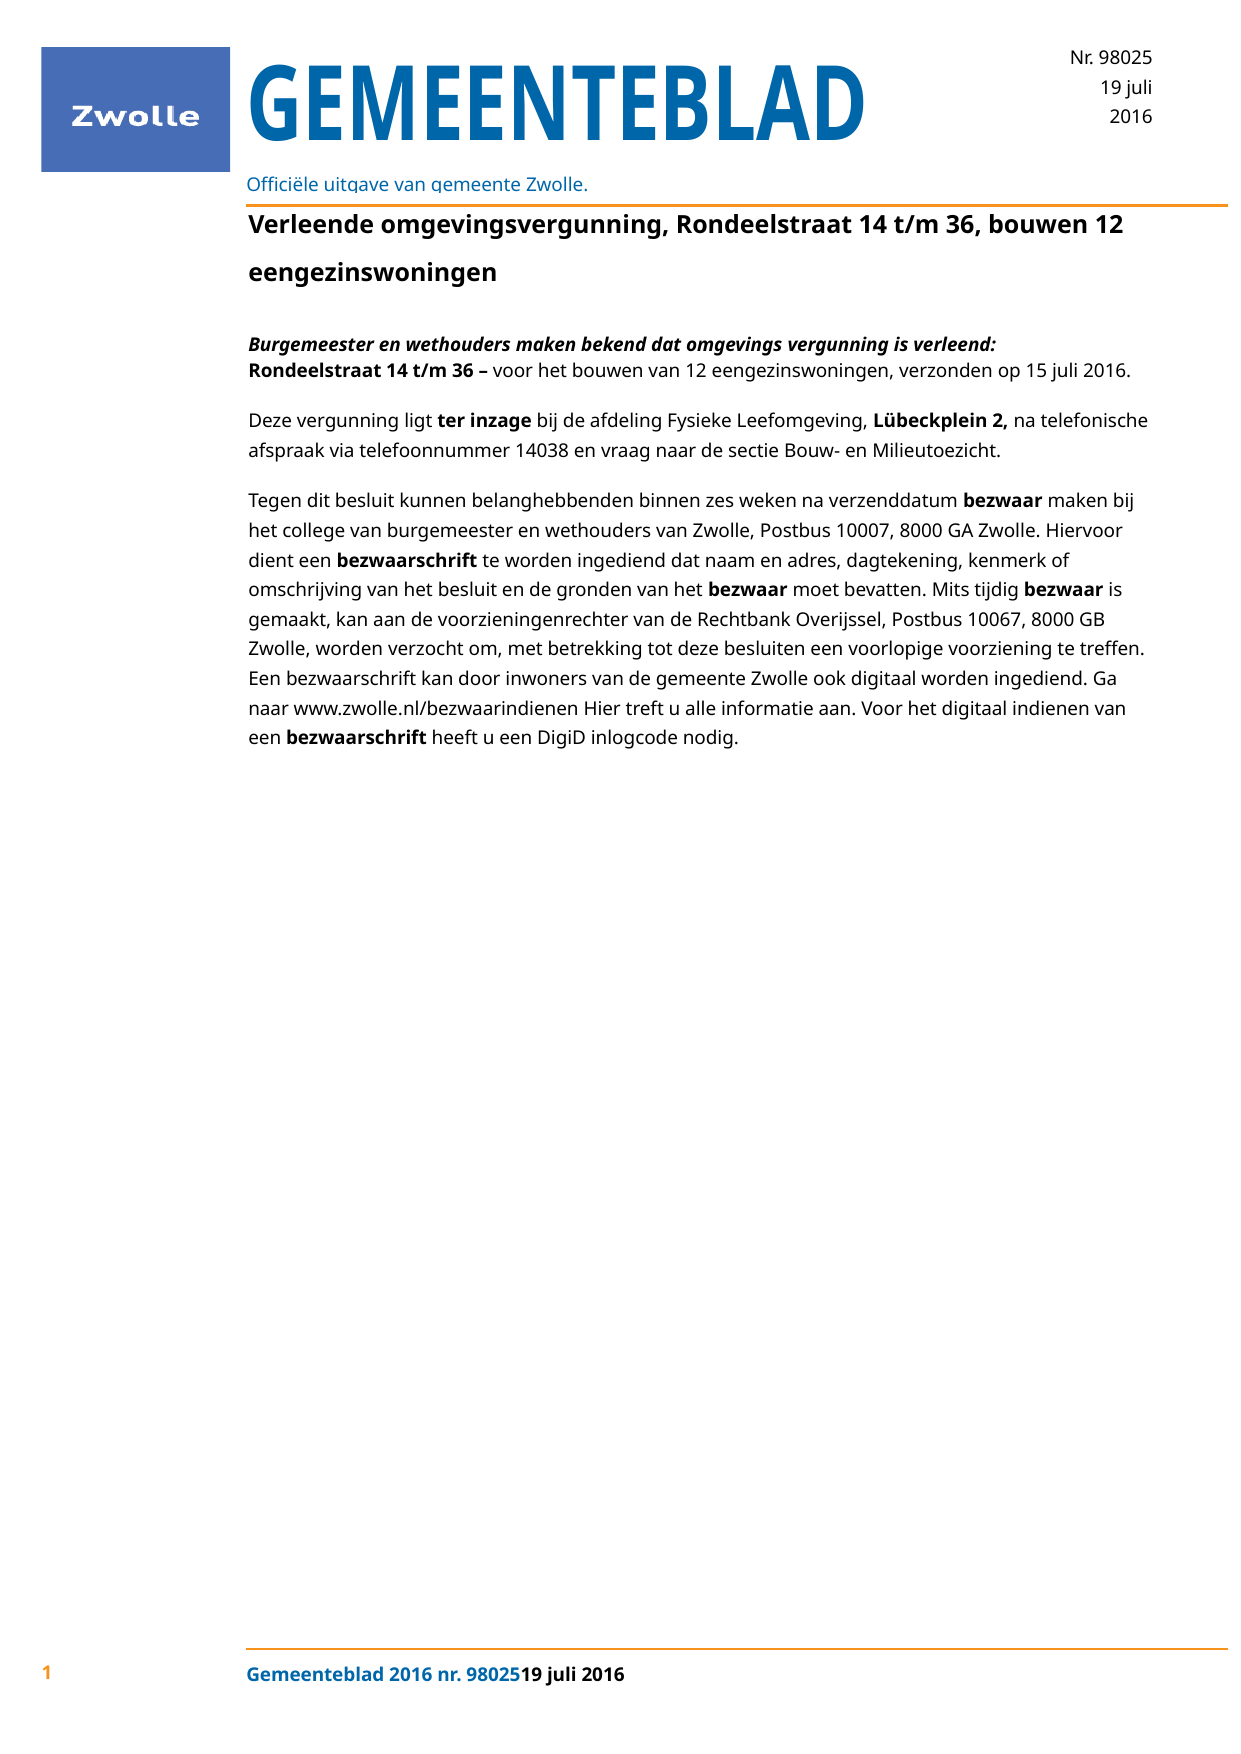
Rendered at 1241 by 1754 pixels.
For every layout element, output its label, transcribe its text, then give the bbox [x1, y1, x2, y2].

picture [41, 47, 231, 172]
text Burgemeester en wethouders maken bekend dat omgevings vergunning is verleend: [248, 331, 1152, 357]
text Rondeelstraat 14 t/m 36 – voor het bouwen van 12 eengezinswoningen, verzonden op 15 juli 2016. [248, 357, 1152, 383]
text Verleende omgevingsvergunning, Rondeelstraat 14 t/m 36, bouwen 12 eengezinswoningen [248, 207, 1152, 288]
text Tegen dit besluit kunnen belanghebbenden binnen zes weken na verzenddatum bezwaar maken bij het college van burgemeester en wethouders van Zwolle, Postbus 10007, 8000 GA Zwolle. Hiervoor dient een bezwaarschrift te worden ingediend dat naam en adres, dagtekening, kenmerk of omschrijving van het besluit en de gronden van het bezwaar moet bevatten. Mits tijdig bezwaar is gemaakt, kan aan de voorzieningenrechter van de Rechtbank Overijssel, Postbus 10067, 8000 GB Zwolle, worden verzocht om, met betrekking tot deze besluiten een voorlopige voorziening te treffen. Een bezwaarschrift kan door inwoners van de gemeente Zwolle ook digitaal worden ingediend. Ga naar www.zwolle.nl/bezwaarindienen Hier treft u alle informatie aan. Voor het digitaal indienen van een bezwaarschrift heeft u een DigiD inlogcode nodig. [248, 488, 1152, 750]
text Deze vergunning ligt ter inzage bij de afdeling Fysieke Leefomgeving, Lübeckplein 2, na telefonische afspraak via telefoonnummer 14038 en vraag naar de sectie Bouw- en Milieutoezicht. [248, 408, 1152, 463]
